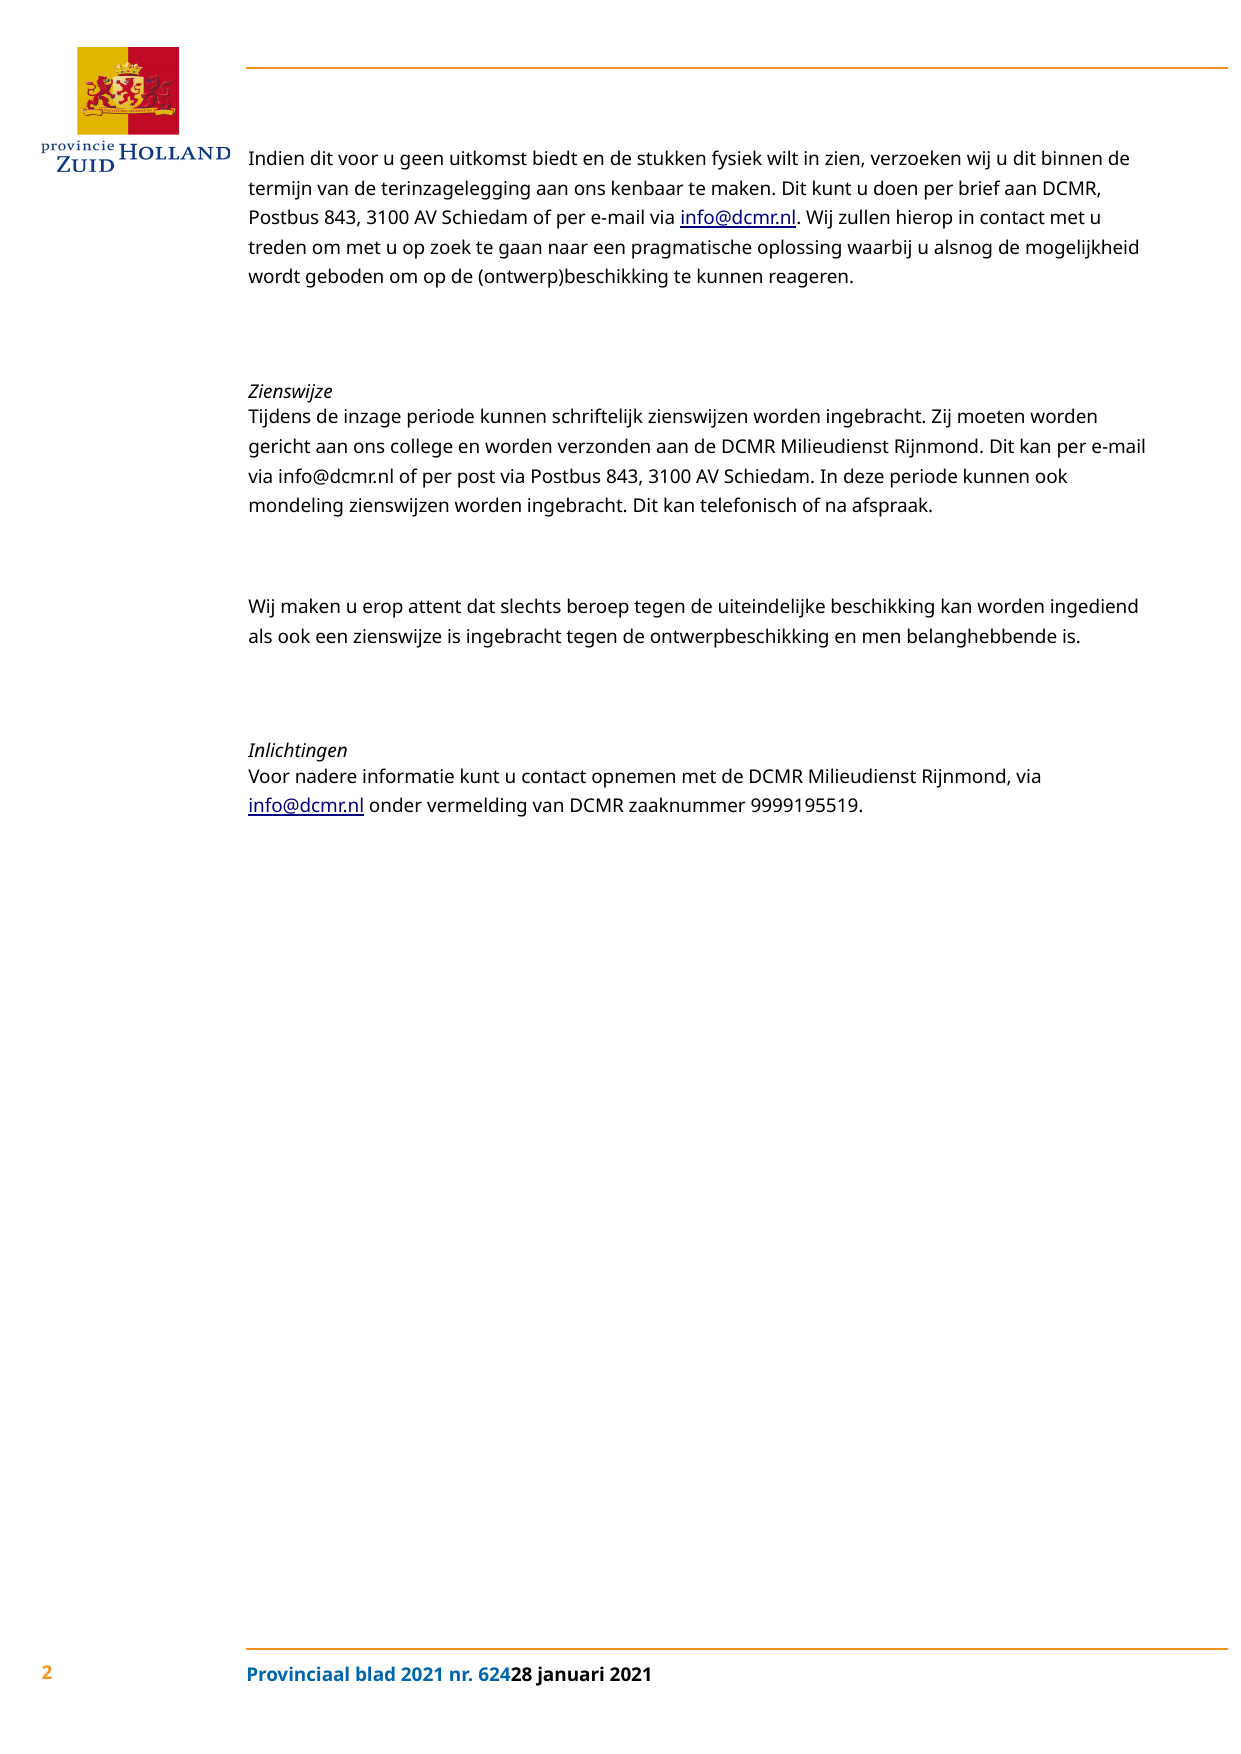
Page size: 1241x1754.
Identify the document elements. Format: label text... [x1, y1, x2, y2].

text Indien dit voor u geen uitkomst biedt en de stukken fysiek wilt in zien, verzoeken wij u dit binnen de termijn van de terinzagelegging aan ons kenbaar te maken. Dit kunt u doen per brief aan DCMR, Postbus 843, 3100 AV Schiedam of per e-mail via info@dcmr.nl. Wij zullen hierop in contact met u treden om met u op zoek te gaan naar een pragmatische oplossing waarbij u alsnog de mogelijkheid wordt geboden om op de (ontwerp)beschikking te kunnen reageren. [248, 145, 1152, 289]
text Tijdens de inzage periode kunnen schriftelijk zienswijzen worden ingebracht. Zij moeten worden gericht aan ons college en worden verzonden aan de DCMR Milieudienst Rijnmond. Dit kan per e-mail via info@dcmr.nl of per post via Postbus 843, 3100 AV Schiedam. In deze periode kunnen ook mondeling zienswijzen worden ingebracht. Dit kan telefonisch of na afspraak. [248, 404, 1152, 518]
text Wij maken u erop attent dat slechts beroep tegen de uiteindelijke beschikking kan worden ingediend als ook een zienswijze is ingebracht tegen de ontwerpbeschikking en men belanghebbende is. [248, 593, 1152, 648]
text Voor nadere informatie kunt u contact opnemen met de DCMR Milieudienst Rijnmond, via info@dcmr.nl onder vermelding van DCMR zaaknummer 9999195519. [248, 763, 1152, 818]
text Zienswijze [248, 378, 1152, 404]
picture [41, 47, 231, 172]
text Inlichtingen [248, 737, 1152, 763]
